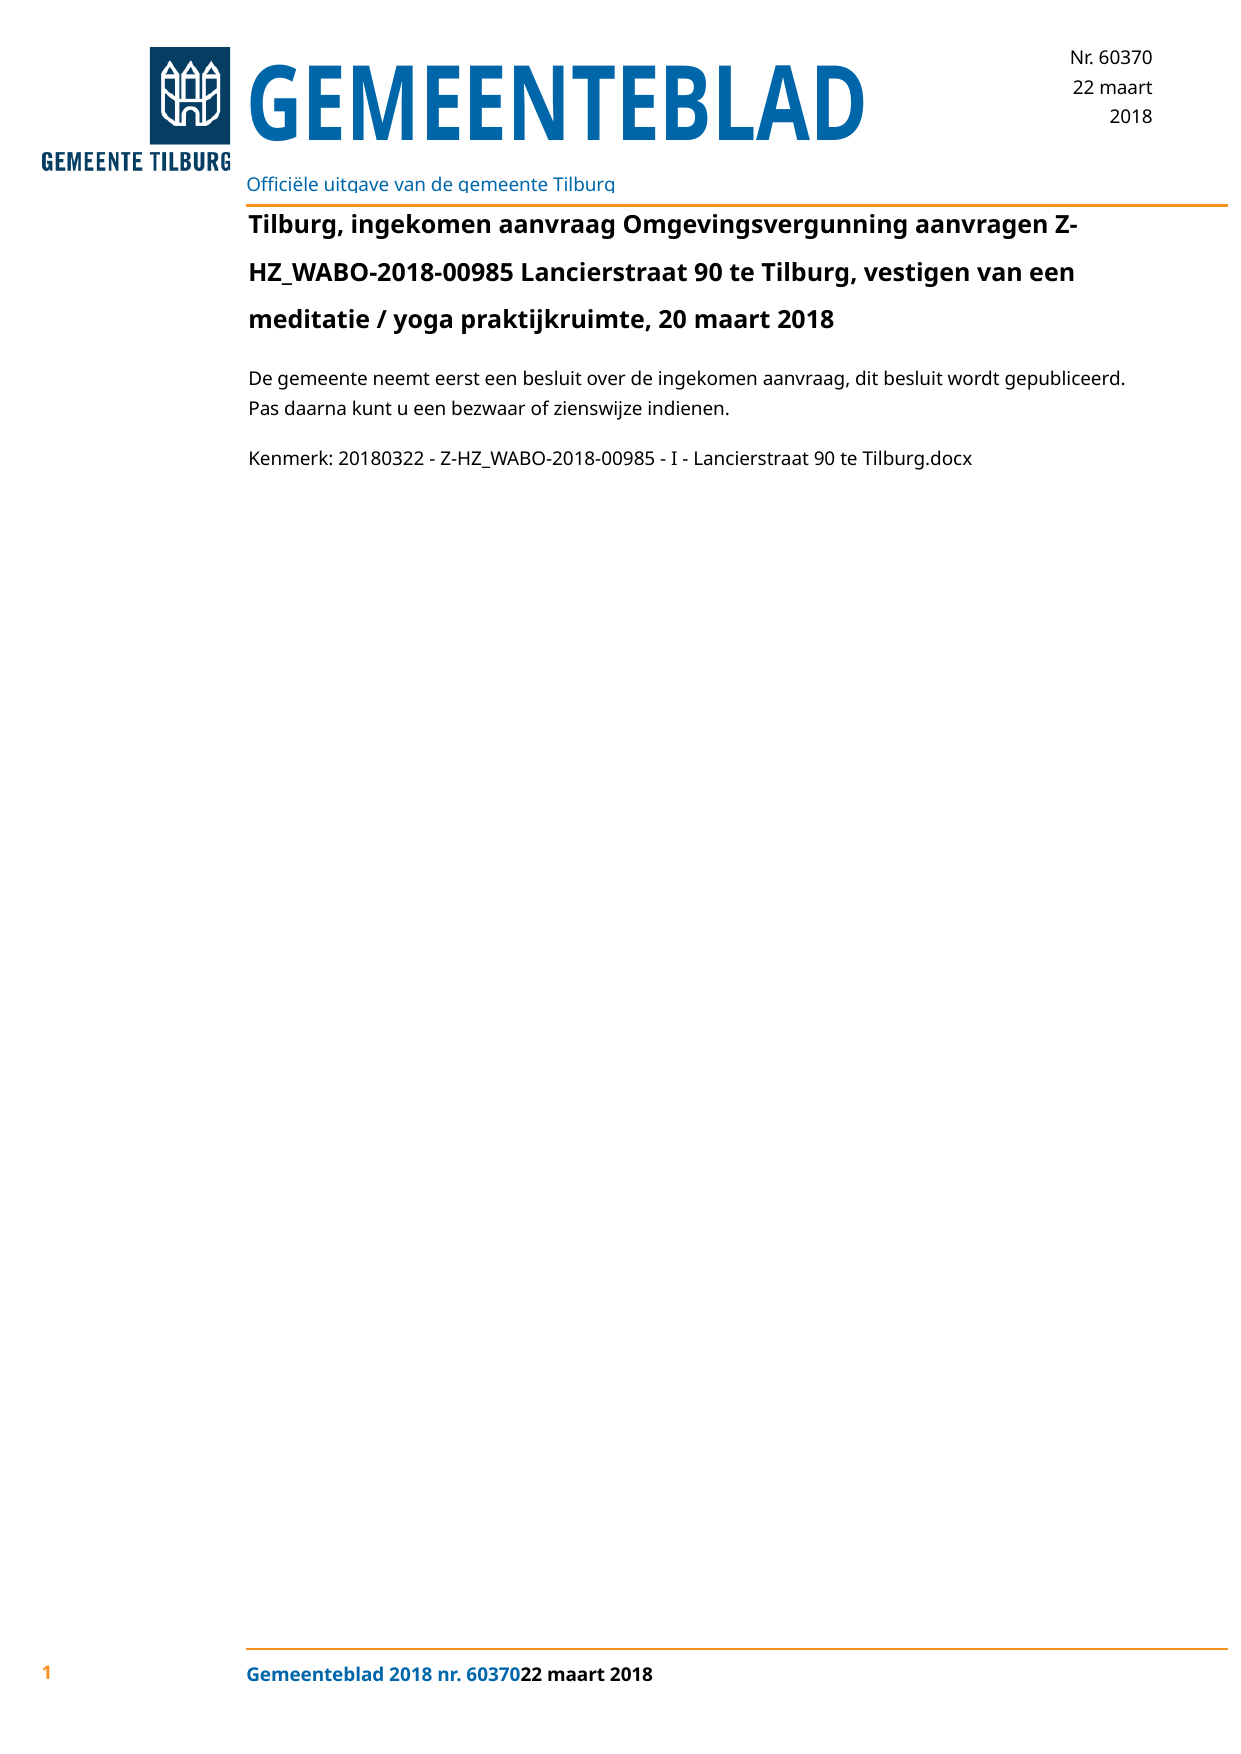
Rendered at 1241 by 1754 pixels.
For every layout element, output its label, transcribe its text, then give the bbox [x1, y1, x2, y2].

picture [41, 47, 231, 172]
text De gemeente neemt eerst een besluit over de ingekomen aanvraag, dit besluit wordt gepubliceerd. Pas daarna kunt u een bezwaar of zienswijze indienen. [248, 366, 1152, 421]
text Kenmerk: 20180322 - Z-HZ_WABO-2018-00985 - I - Lancierstraat 90 te Tilburg.docx [248, 446, 1152, 471]
text Tilburg, ingekomen aanvraag Omgevingsvergunning aanvragen Z-HZ_WABO-2018-00985 Lancierstraat 90 te Tilburg, vestigen van een meditatie / yoga praktijkruimte, 20 maart 2018 [248, 207, 1152, 336]
